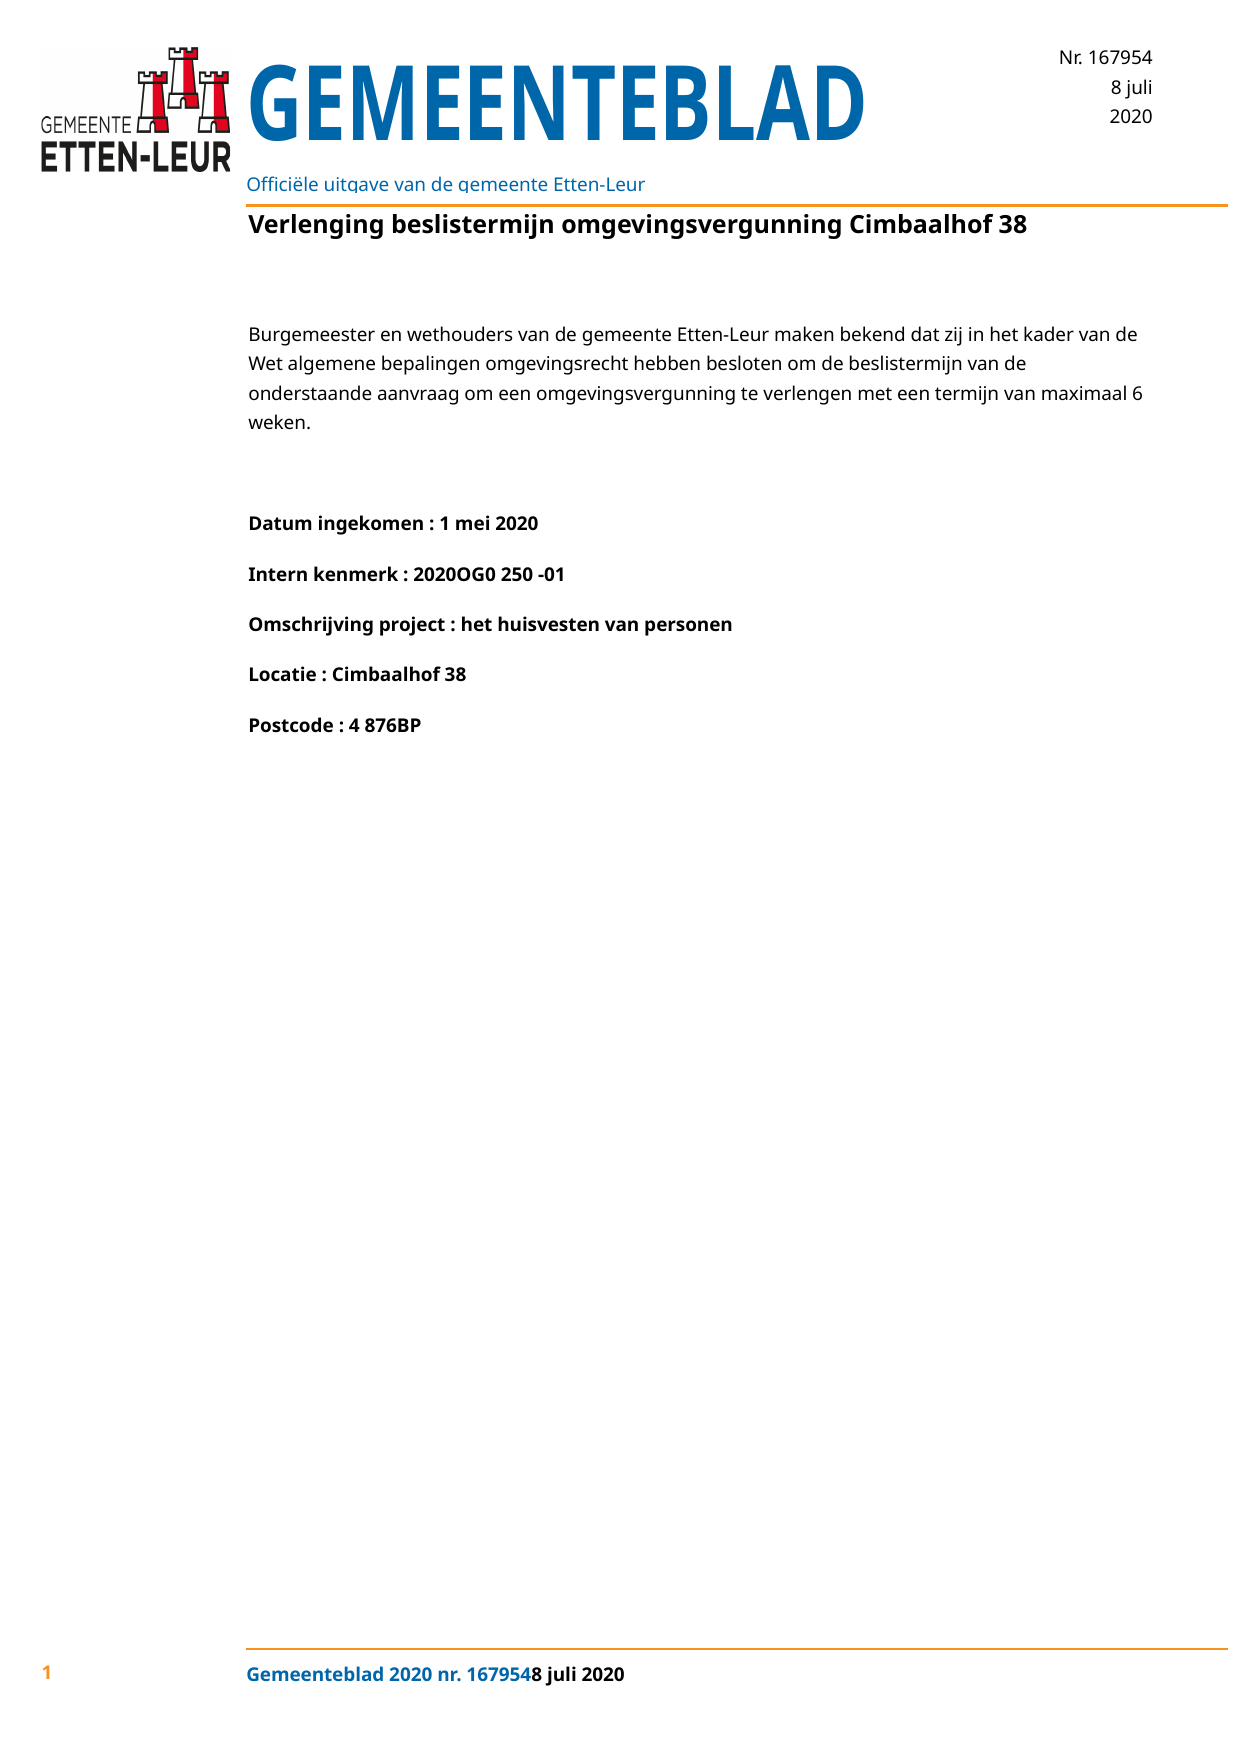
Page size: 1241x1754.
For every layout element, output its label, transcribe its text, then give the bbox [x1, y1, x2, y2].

text Postcode : 4 876BP [248, 712, 1152, 738]
text Omschrijving project : het huisvesten van personen [248, 611, 1152, 637]
picture [41, 47, 231, 172]
text Burgemeester en wethouders van de gemeente Etten-Leur maken bekend dat zij in het kader van de Wet algemene bepalingen omgevingsrecht hebben besloten om de beslistermijn van de onderstaande aanvraag om een omgevingsvergunning te verlengen met een termijn van maximaal 6 weken. [248, 321, 1152, 435]
text Datum ingekomen : 1 mei 2020 [248, 510, 1152, 536]
text Locatie : Cimbaalhof 38 [248, 662, 1152, 687]
text Verlenging beslistermijn omgevingsvergunning Cimbaalhof 38 [248, 207, 1152, 241]
text Intern kenmerk : 2020OG0 250 -01 [248, 561, 1152, 586]
